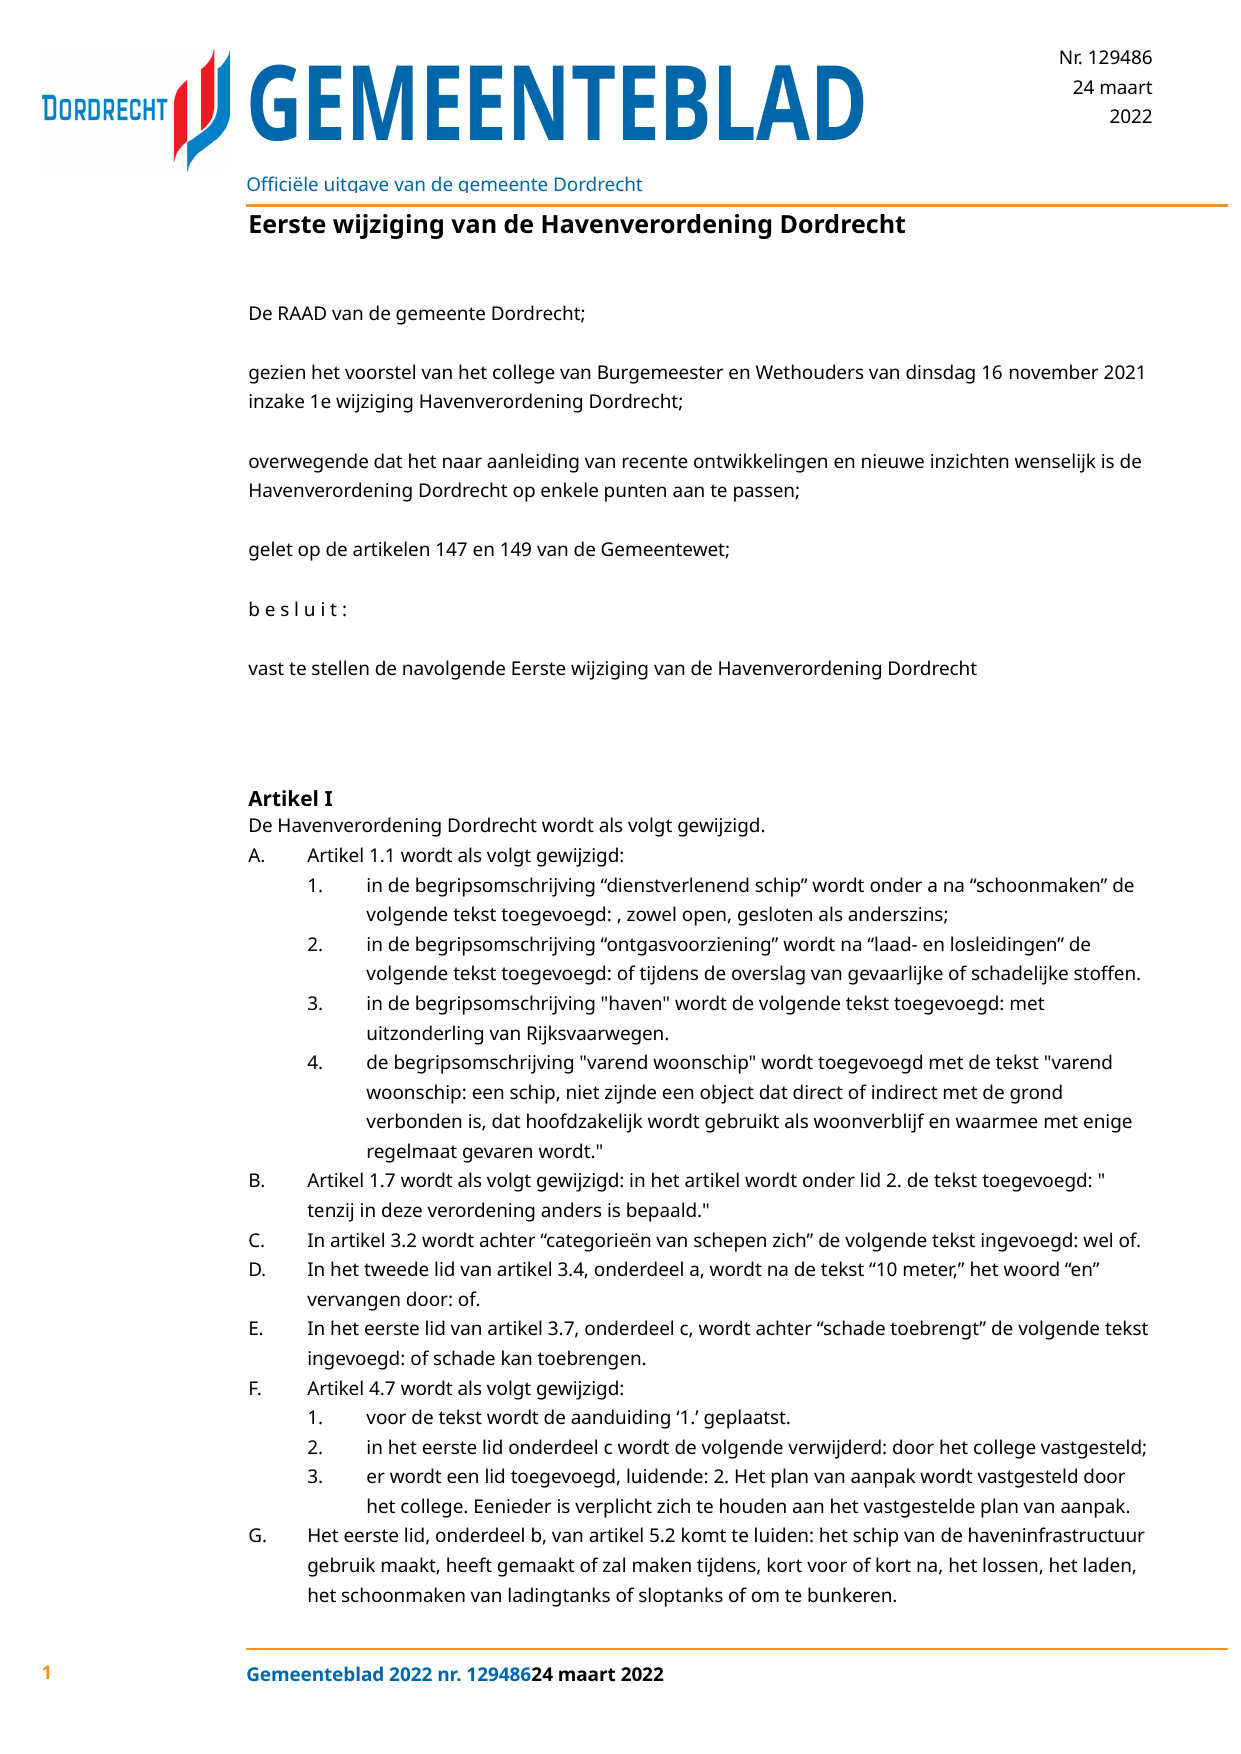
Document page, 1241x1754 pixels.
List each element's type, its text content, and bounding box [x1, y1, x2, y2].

text overwegende dat het naar aanleiding van recente ontwikkelingen en nieuwe inzichten wenselijk is de Havenverordening Dordrecht op enkele punten aan te passen; [248, 448, 1152, 503]
text Eerste wijziging van de Havenverordening Dordrecht [248, 207, 1152, 241]
list er wordt een lid toegevoegd, luidende: 2. Het plan van aanpak wordt vastgesteld door het college. Eenieder is verplicht zich te houden aan het vastgestelde plan van aanpak. [307, 1463, 1152, 1519]
text De Havenverordening Dordrecht wordt als volgt gewijzigd. [248, 813, 1152, 838]
list Artikel 1.7 wordt als volgt gewijzigd: in het artikel wordt onder lid 2. de tekst toegevoegd: " tenzij in deze verordening anders is bepaald." [248, 1168, 1152, 1223]
list In het eerste lid van artikel 3.7, onderdeel c, wordt achter “schade toebrengt” de volgende tekst ingevoegd: of schade kan toebrengen. [248, 1316, 1152, 1371]
text gezien het voorstel van het college van Burgemeester en Wethouders van dinsdag 16 november 2021 inzake 1e wijziging Havenverordening Dordrecht; [248, 359, 1152, 414]
list In het tweede lid van artikel 3.4, onderdeel a, wordt na de tekst “10 meter,” het woord “en” vervangen door: of. [248, 1256, 1152, 1312]
text vast te stellen de navolgende Eerste wijziging van de Havenverordening Dordrecht [248, 655, 1152, 681]
list voor de tekst wordt de aanduiding ‘1.’ geplaatst. [307, 1404, 1152, 1430]
text gelet op de artikelen 147 en 149 van de Gemeentewet; [248, 537, 1152, 562]
list in het eerste lid onderdeel c wordt de volgende verwijderd: door het college vastgesteld; [307, 1434, 1152, 1459]
picture [41, 47, 231, 172]
text Artikel I [248, 784, 1152, 813]
list de begripsomschrijving "varend woonschip" wordt toegevoegd met de tekst "varend woonschip: een schip, niet zijnde een object dat direct of indirect met de grond verbonden is, dat hoofdzakelijk wordt gebruikt als woonverblijf en waarmee met enige regelmaat gevaren wordt." [307, 1049, 1152, 1164]
list in de begripsomschrijving “ontgasvoorziening” wordt na “laad- en losleidingen” de volgende tekst toegevoegd: of tijdens de overslag van gevaarlijke of schadelijke stoffen. [307, 931, 1152, 986]
list In artikel 3.2 wordt achter “categorieën van schepen zich” de volgende tekst ingevoegd: wel of. [248, 1227, 1152, 1252]
text De RAAD van de gemeente Dordrecht; [248, 300, 1152, 326]
list in de begripsomschrijving “dienstverlenend schip” wordt onder a na “schoonmaken” de volgende tekst toegevoegd: , zowel open, gesloten als anderszins; [307, 872, 1152, 927]
list Artikel 4.7 wordt als volgt gewijzigd: [248, 1375, 1152, 1400]
list Artikel 1.1 wordt als volgt gewijzigd: [248, 842, 1152, 868]
text b e s l u i t : [248, 596, 1152, 621]
list Het eerste lid, onderdeel b, van artikel 5.2 komt te luiden: het schip van de haveninfrastructuur gebruik maakt, heeft gemaakt of zal maken tijdens, kort voor of kort na, het lossen, het laden, het schoonmaken van ladingtanks of sloptanks of om te bunkeren. [248, 1523, 1152, 1607]
list in de begripsomschrijving "haven" wordt de volgende tekst toegevoegd: met uitzonderling van Rijksvaarwegen. [307, 990, 1152, 1045]
